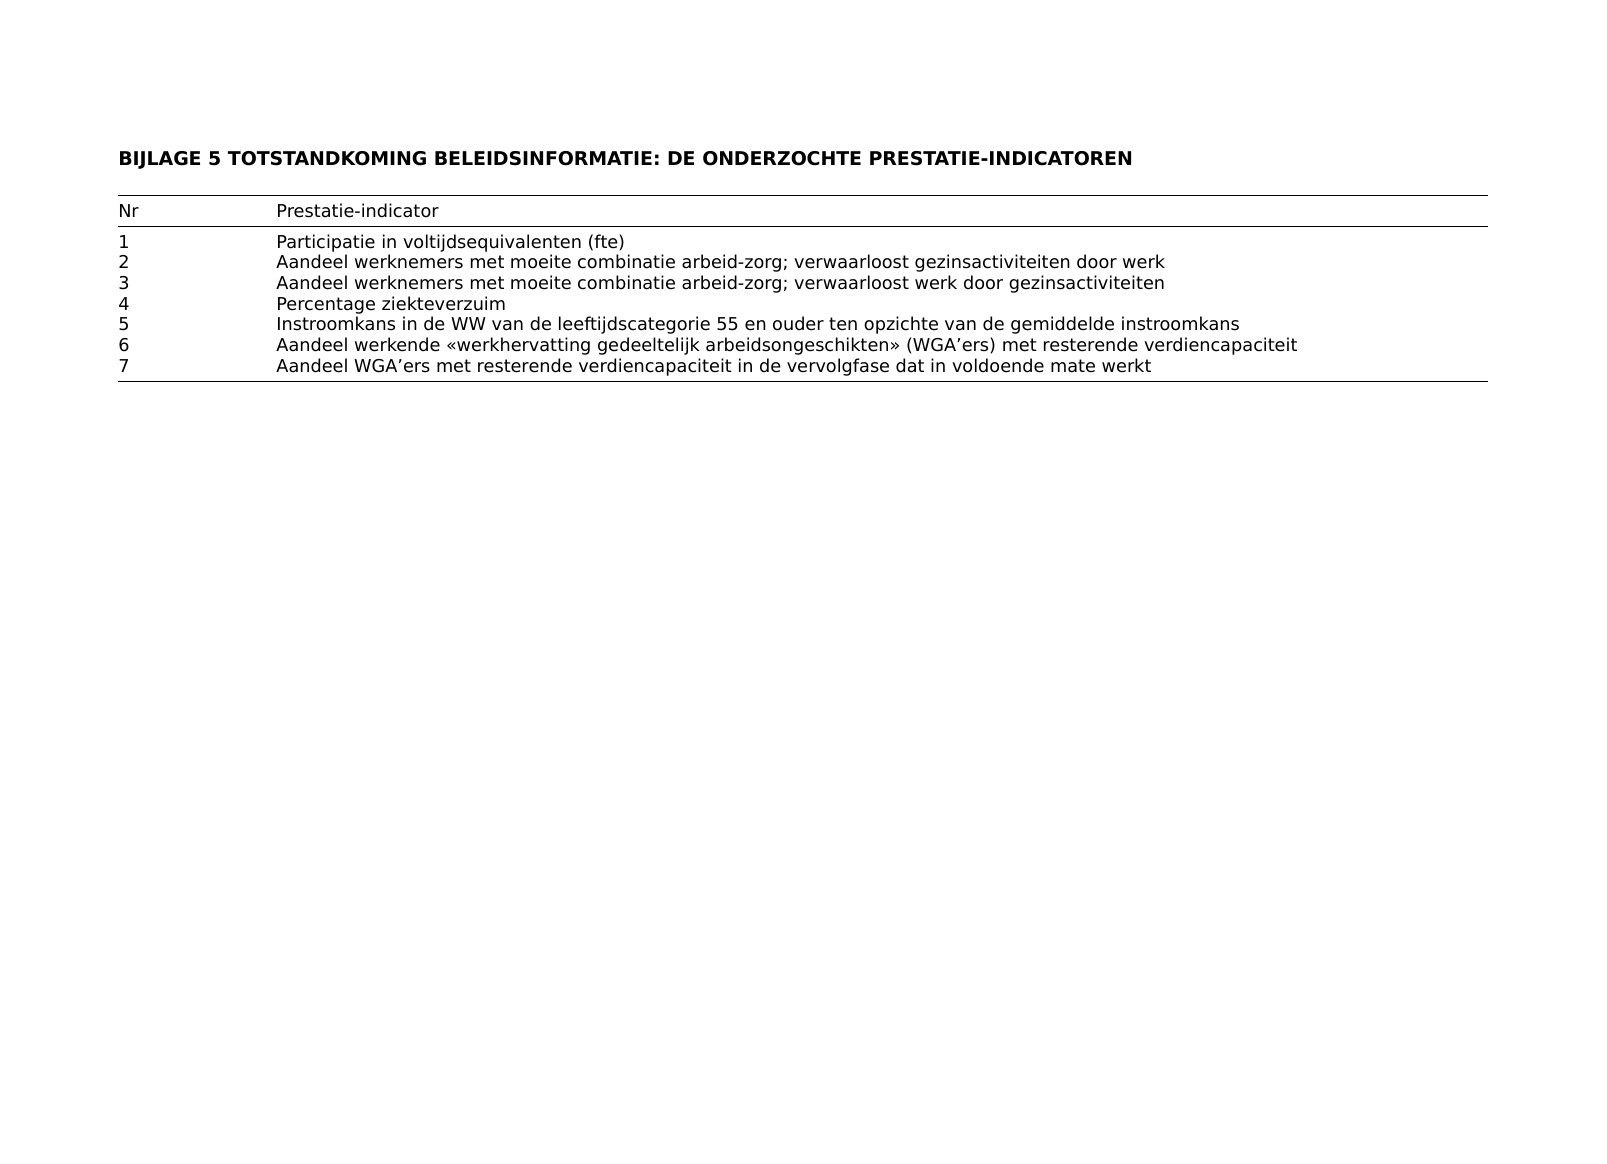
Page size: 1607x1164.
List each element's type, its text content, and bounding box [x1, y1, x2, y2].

table_cell 6 [118, 335, 270, 356]
table_cell 5 [118, 314, 270, 335]
table_cell 4 [118, 294, 270, 314]
table_cell 3 [118, 273, 270, 294]
table_header Prestatie-indicator [270, 196, 1488, 226]
table_cell Aandeel werkende «werkhervatting gedeeltelijk arbeidsongeschikten» (WGA’ers) met resterende verdiencapaciteit [270, 335, 1488, 356]
table_cell Instroomkans in de WW van de leeftijdscategorie 55 en ouder ten opzichte van de gemiddelde instroomkans [270, 314, 1488, 335]
table_cell 2 [118, 253, 270, 273]
table_cell Aandeel werknemers met moeite combinatie arbeid-zorg; verwaarloost gezinsactiviteiten door werk [270, 253, 1488, 273]
table_cell Aandeel werknemers met moeite combinatie arbeid-zorg; verwaarloost werk door gezinsactiviteiten [270, 273, 1488, 294]
table_cell 7 [118, 356, 270, 381]
table_cell Aandeel WGA’ers met resterende verdiencapaciteit in de vervolgfase dat in voldoende mate werkt [270, 356, 1488, 381]
table_header Nr [118, 196, 270, 226]
subtitle BIJLAGE 5 TOTSTANDKOMING BELEIDSINFORMATIE: DE ONDERZOCHTE PRESTATIE-INDICATOREN [118, 148, 1488, 170]
table_cell 1 [118, 227, 270, 252]
table_cell Percentage ziekteverzuim [270, 294, 1488, 314]
table_cell Participatie in voltijdsequivalenten (fte) [270, 227, 1488, 252]
